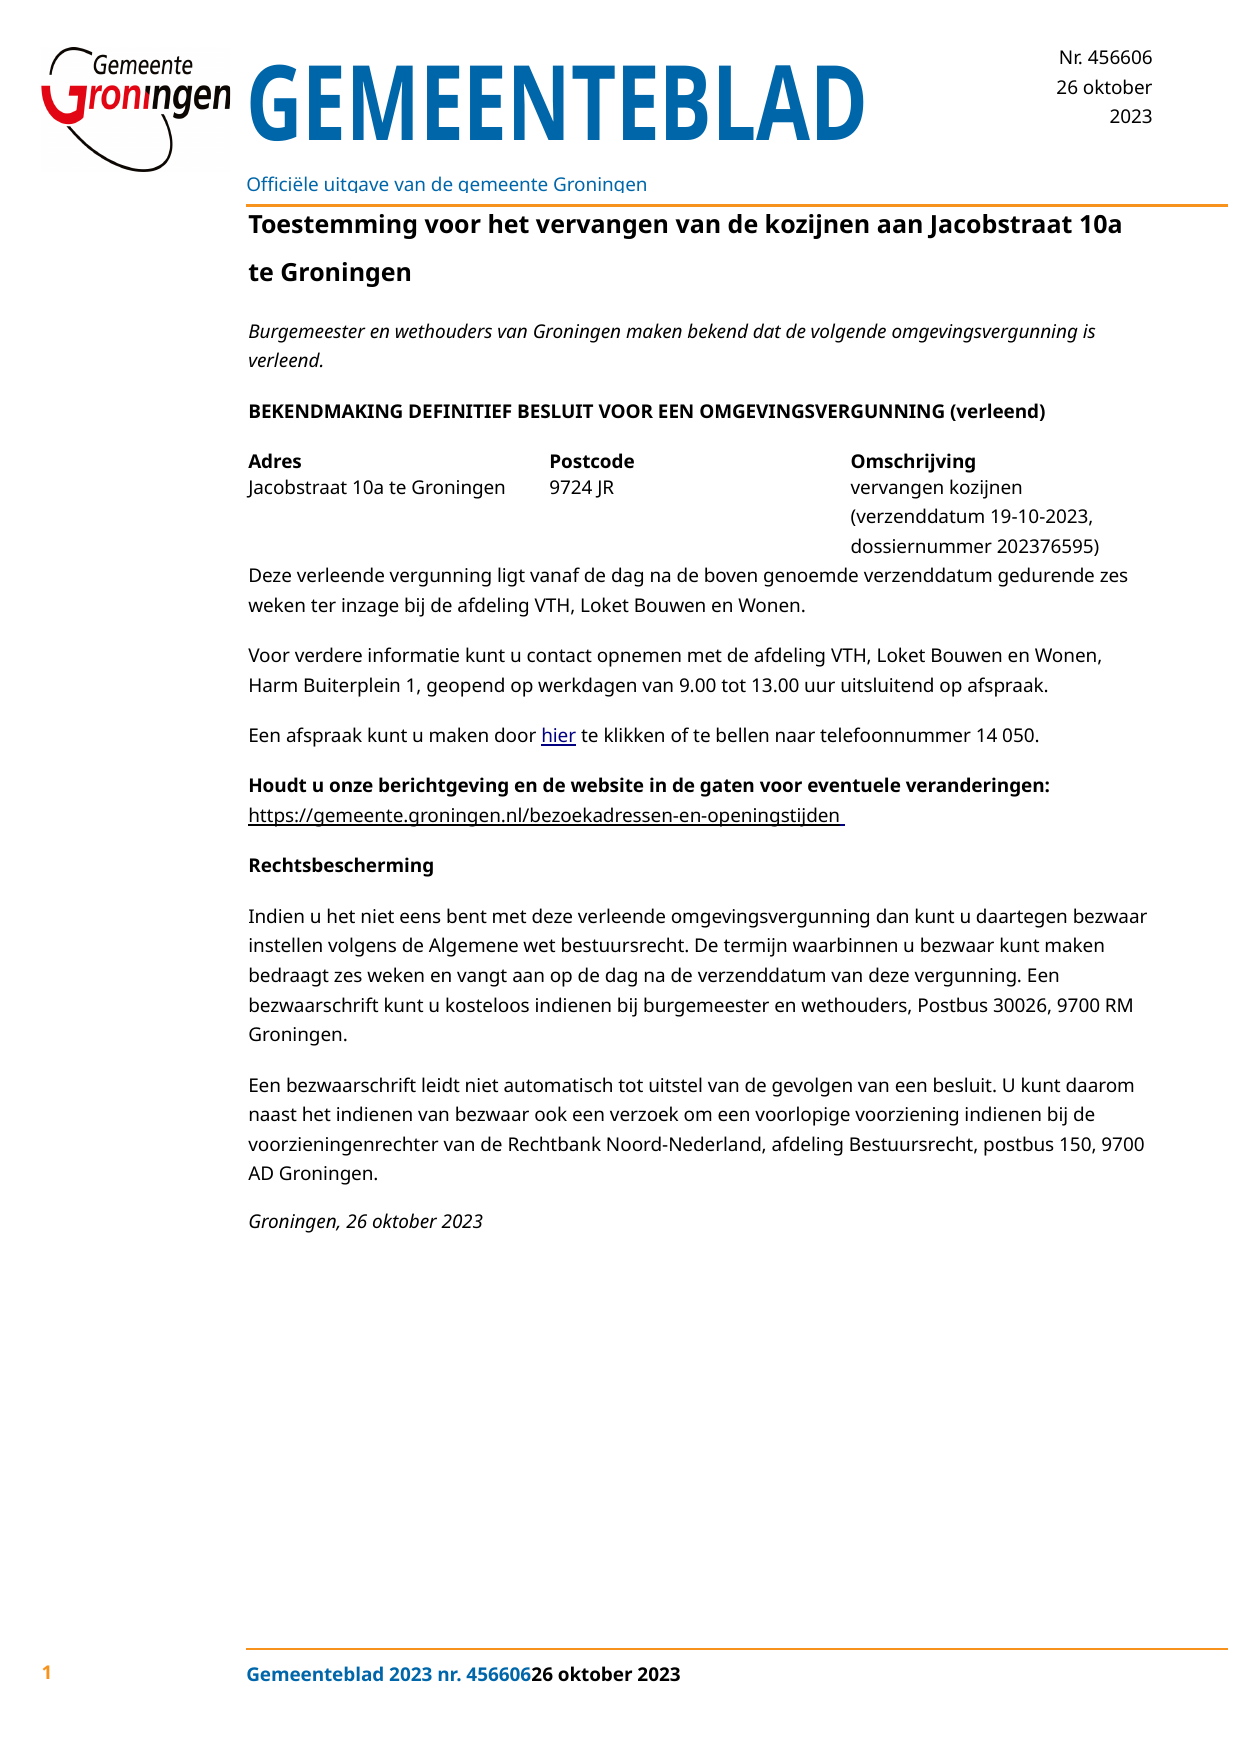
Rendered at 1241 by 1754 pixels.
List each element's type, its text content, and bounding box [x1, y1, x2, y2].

text BEKENDMAKING DEFINITIEF BESLUIT VOOR EEN OMGEVINGSVERGUNNING (verleend) [248, 398, 1152, 424]
text Een bezwaarschrift leidt niet automatisch tot uitstel van de gevolgen van een besluit. U kunt daarom naast het indienen van bezwaar ook een verzoek om een voorlopige voorziening indienen bij de voorzieningenrechter van de Rechtbank Noord-Nederland, afdeling Bestuursrecht, postbus 150, 9700 AD Groningen. [248, 1072, 1152, 1186]
text Burgemeester en wethouders van Groningen maken bekend dat de volgende omgevingsvergunning is verleend. [248, 318, 1152, 373]
table_header Omschrijving [850, 449, 1152, 474]
picture [41, 47, 231, 172]
table_cell vervangen kozijnen (verzenddatum 19-10-2023, dossiernummer 202376595) [850, 474, 1152, 559]
table_cell 9724 JR [549, 474, 850, 559]
text Toestemming voor het vervangen van de kozijnen aan Jacobstraat 10a te Groningen [248, 207, 1152, 288]
table_header Postcode [549, 449, 850, 474]
text Deze verleende vergunning ligt vanaf de dag na de boven genoemde verzenddatum gedurende zes weken ter inzage bij de afdeling VTH, Loket Bouwen en Wonen. [248, 562, 1152, 618]
text Een afspraak kunt u maken door hier te klikken of te bellen naar telefoonnummer 14 050. [248, 722, 1152, 748]
text Indien u het niet eens bent met deze verleende omgevingsvergunning dan kunt u daartegen bezwaar instellen volgens de Algemene wet bestuursrecht. De termijn waarbinnen u bezwaar kunt maken bedraagt zes weken en vangt aan op de dag na de verzenddatum van deze vergunning. Een bezwaarschrift kunt u kosteloos indienen bij burgemeester en wethouders, Postbus 30026, 9700 RM Groningen. [248, 903, 1152, 1047]
text Groningen, 26 oktober 2023 [248, 1208, 1152, 1234]
text Rechtsbescherming [248, 853, 1152, 878]
text Voor verdere informatie kunt u contact opnemen met de afdeling VTH, Loket Bouwen en Wonen, Harm Buiterplein 1, geopend op werkdagen van 9.00 tot 13.00 uur uitsluitend op afspraak. [248, 642, 1152, 698]
text Houdt u onze berichtgeving en de website in de gaten voor eventuele veranderingen: https://gemeente.groningen.nl/bezoekadressen-en-openingstijden [248, 773, 1152, 828]
table_cell Jacobstraat 10a te Groningen [248, 474, 549, 559]
table_header Adres [248, 449, 549, 474]
